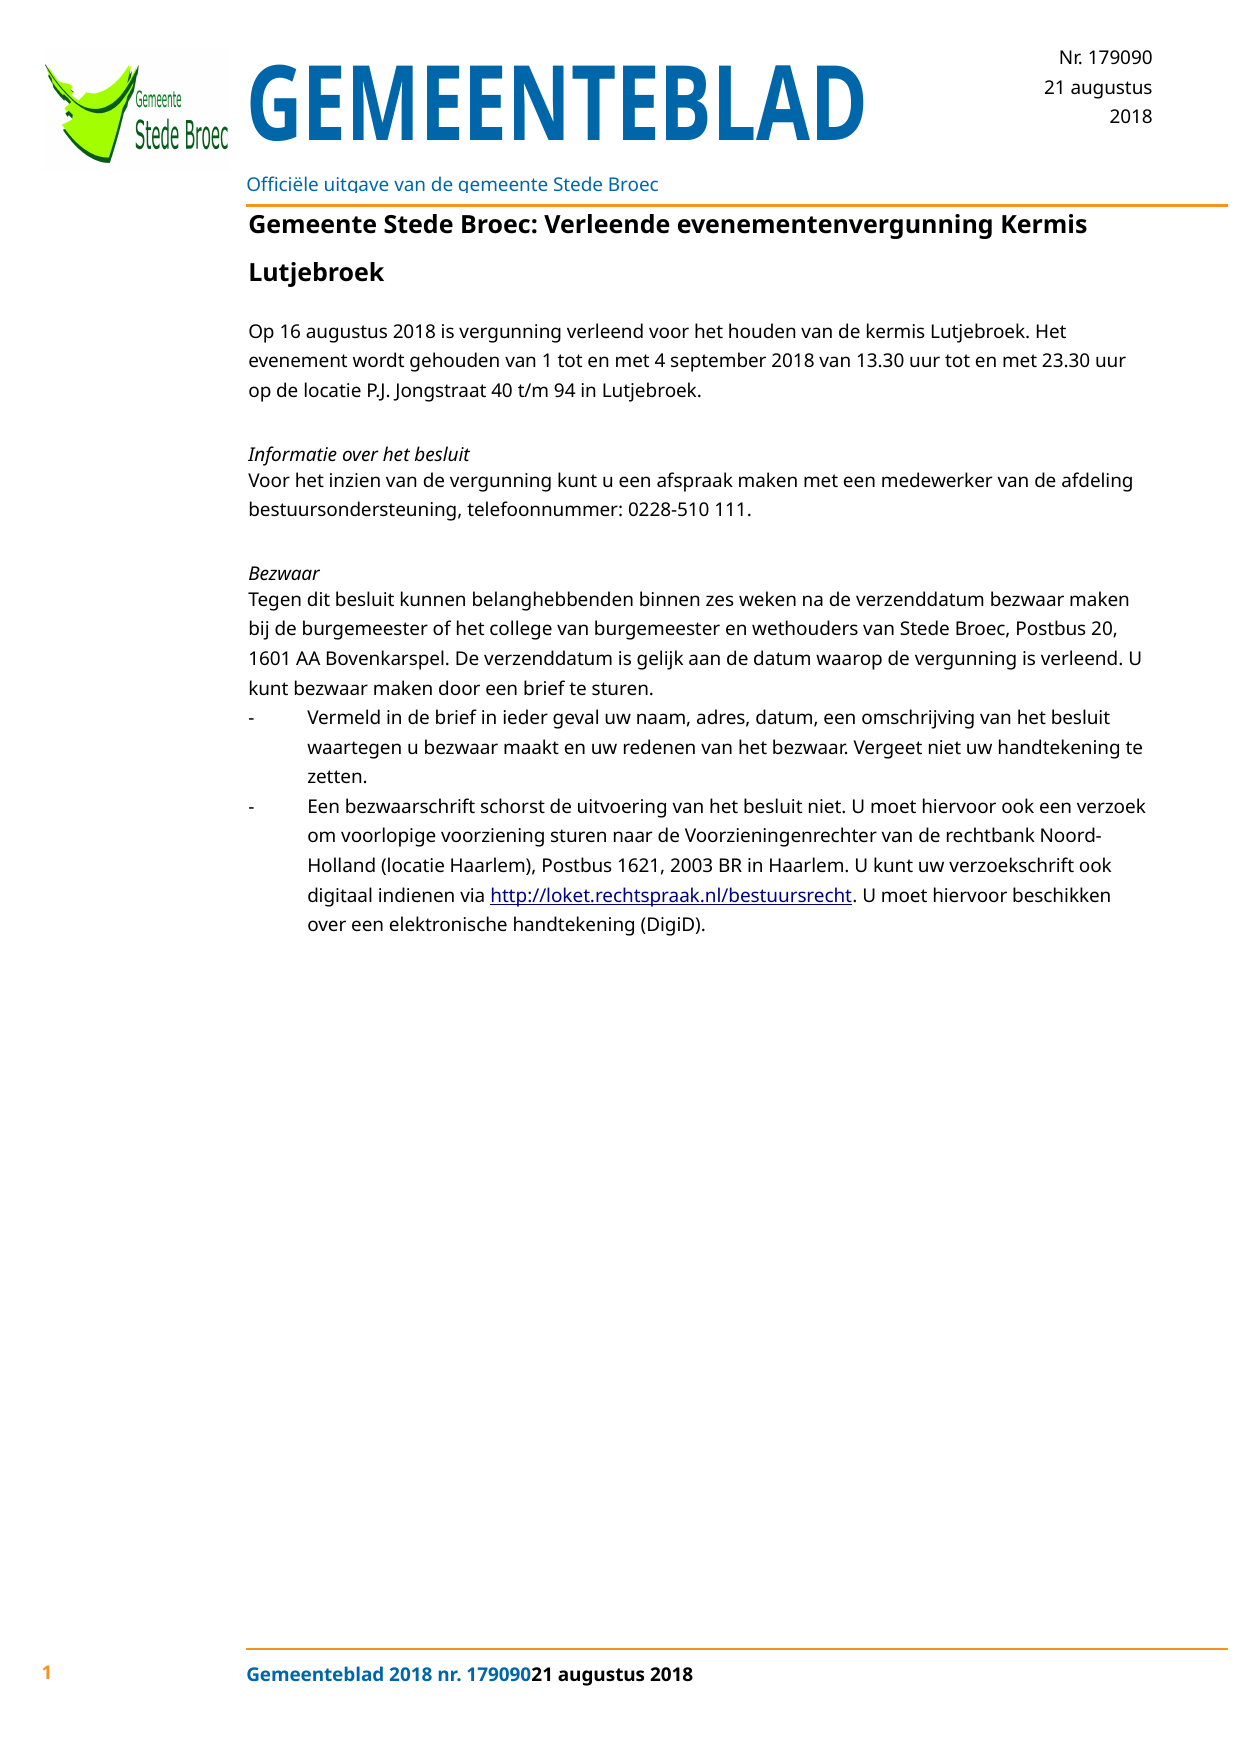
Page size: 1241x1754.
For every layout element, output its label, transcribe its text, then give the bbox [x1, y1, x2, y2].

picture [41, 47, 231, 172]
list Vermeld in de brief in ieder geval uw naam, adres, datum, een omschrijving van het besluit waartegen u bezwaar maakt en uw redenen van het bezwaar. Vergeet niet uw handtekening te zetten. [248, 704, 1152, 789]
text Gemeente Stede Broec: Verleende evenementenvergunning Kermis Lutjebroek [248, 207, 1152, 288]
text Informatie over het besluit [248, 441, 1152, 467]
text Bezwaar [248, 560, 1152, 586]
list Een bezwaarschrift schorst de uitvoering van het besluit niet. U moet hiervoor ook een verzoek om voorlopige voorziening sturen naar de Voorzieningenrechter van de rechtbank Noord-Holland (locatie Haarlem), Postbus 1621, 2003 BR in Haarlem. U kunt uw verzoekschrift ook digitaal indienen via http://loket.rechtspraak.nl/bestuursrecht. U moet hiervoor beschikken over een elektronische handtekening (DigiD). [248, 793, 1152, 937]
text Voor het inzien van de vergunning kunt u een afspraak maken met een medewerker van de afdeling bestuursondersteuning, telefoonnummer: 0228-510 111. [248, 467, 1152, 522]
text Tegen dit besluit kunnen belanghebbenden binnen zes weken na de verzenddatum bezwaar maken bij de burgemeester of het college van burgemeester en wethouders van Stede Broec, Postbus 20, 1601 AA Bovenkarspel. De verzenddatum is gelijk aan de datum waarop de vergunning is verleend. U kunt bezwaar maken door een brief te sturen. [248, 586, 1152, 701]
text Op 16 augustus 2018 is vergunning verleend voor het houden van de kermis Lutjebroek. Het evenement wordt gehouden van 1 tot en met 4 september 2018 van 13.30 uur tot en met 23.30 uur op de locatie P.J. Jongstraat 40 t/m 94 in Lutjebroek. [248, 318, 1152, 403]
